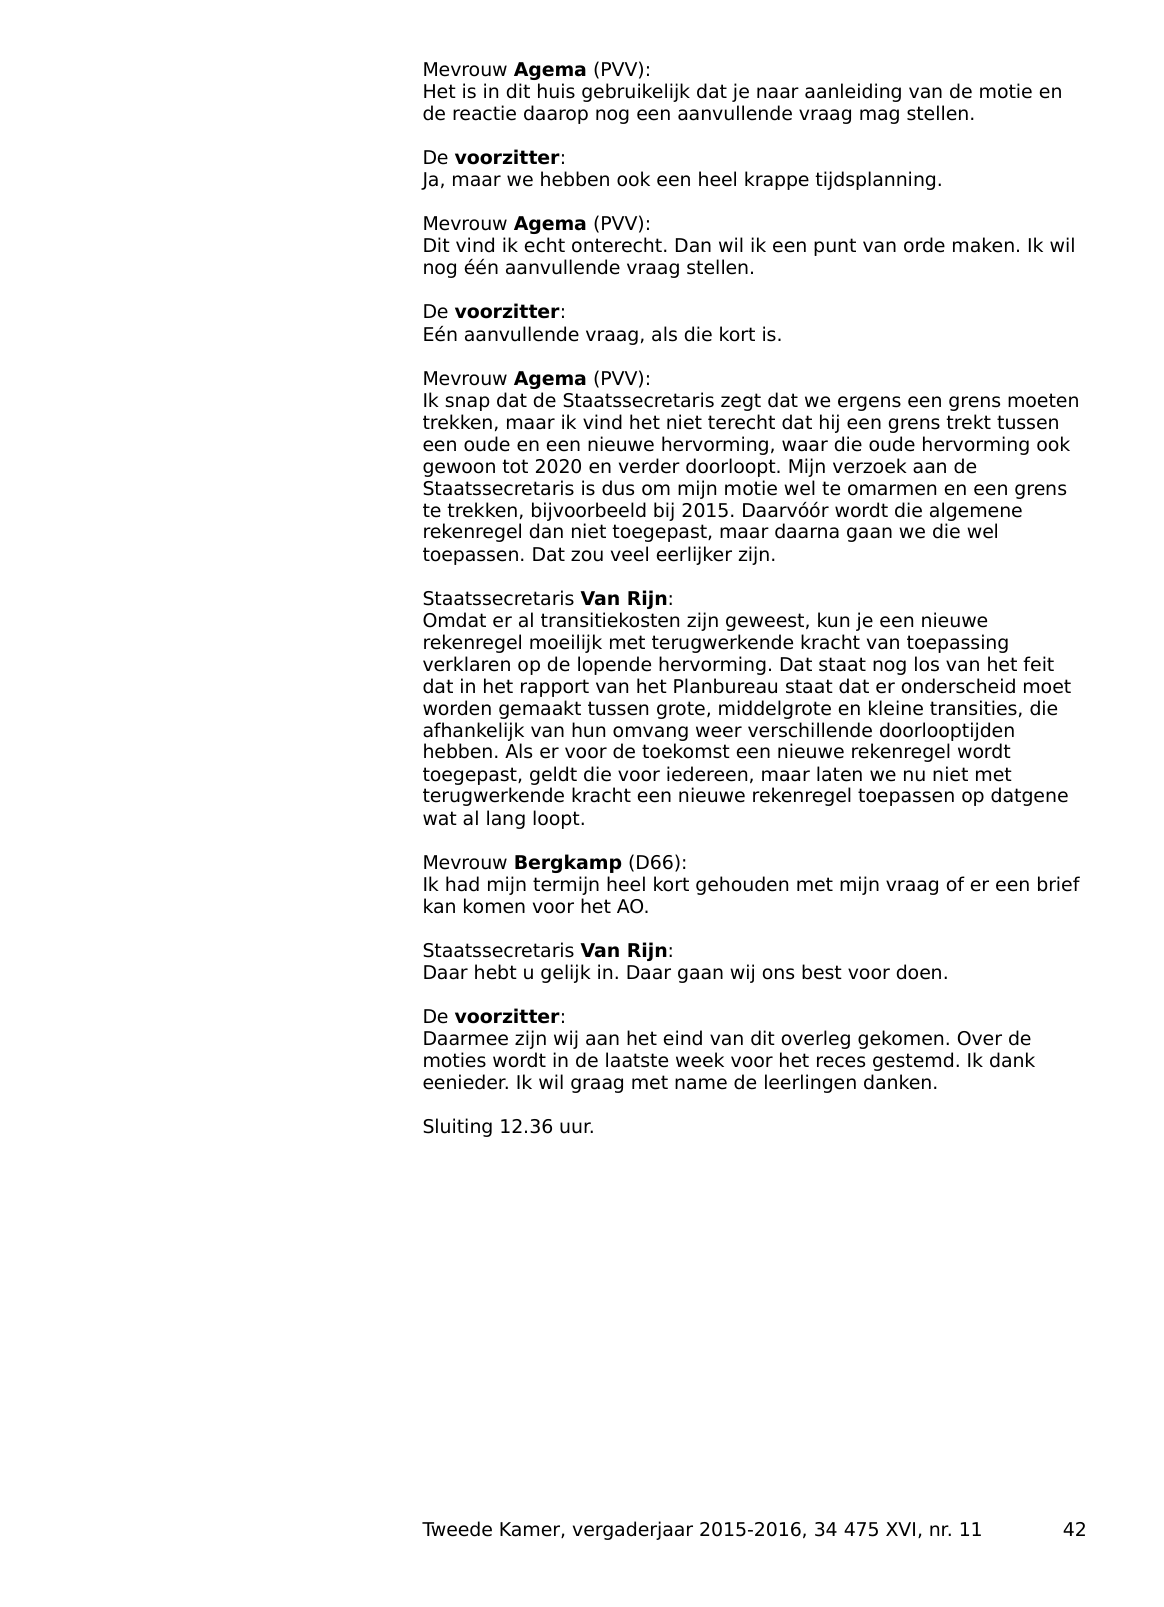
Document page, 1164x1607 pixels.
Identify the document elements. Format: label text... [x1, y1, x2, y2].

text Daarmee zijn wij aan het eind van dit overleg gekomen. Over de moties wordt in de laatste week voor het reces gestemd. Ik dank eenieder. Ik wil graag met name de leerlingen danken. [422, 1028, 1087, 1094]
text Mevrouw Agema (PVV): [422, 213, 1087, 235]
text Staatssecretaris Van Rijn: [422, 588, 1087, 609]
text De voorzitter: [422, 147, 1087, 169]
text Eén aanvullende vraag, als die kort is. [422, 323, 1087, 345]
text Het is in dit huis gebruikelijk dat je naar aanleiding van de motie en de reactie daarop nog een aanvullende vraag mag stellen. [422, 81, 1087, 125]
text De voorzitter: [422, 1006, 1087, 1028]
text Mevrouw Agema (PVV): [422, 59, 1087, 81]
text Mevrouw Bergkamp (D66): [422, 852, 1087, 873]
text Ik had mijn termijn heel kort gehouden met mijn vraag of er een brief kan komen voor het AO. [422, 873, 1087, 917]
text Staatssecretaris Van Rijn: [422, 940, 1087, 962]
text Omdat er al transitiekosten zijn geweest, kun je een nieuwe rekenregel moeilijk met terugwerkende kracht van toepassing verklaren op de lopende hervorming. Dat staat nog los van het feit dat in het rapport van het Planbureau staat dat er onderscheid moet worden gemaakt tussen grote, middelgrote en kleine transities, die afhankelijk van hun omvang weer verschillende doorlooptijden hebben. Als er voor de toekomst een nieuwe rekenregel wordt toegepast, geldt die voor iedereen, maar laten we nu niet met terugwerkende kracht een nieuwe rekenregel toepassen op datgene wat al lang loopt. [422, 609, 1087, 829]
text Ik snap dat de Staatssecretaris zegt dat we ergens een grens moeten trekken, maar ik vind het niet terecht dat hij een grens trekt tussen een oude en een nieuwe hervorming, waar die oude hervorming ook gewoon tot 2020 en verder doorloopt. Mijn verzoek aan de Staatssecretaris is dus om mijn motie wel te omarmen en een grens te trekken, bijvoorbeeld bij 2015. Daarvóór wordt die algemene rekenregel dan niet toegepast, maar daarna gaan we die wel toepassen. Dat zou veel eerlijker zijn. [422, 389, 1087, 565]
text Mevrouw Agema (PVV): [422, 368, 1087, 389]
text Ja, maar we hebben ook een heel krappe tijdsplanning. [422, 169, 1087, 191]
text Daar hebt u gelijk in. Daar gaan wij ons best voor doen. [422, 962, 1087, 984]
text Sluiting 12.36 uur. [422, 1116, 1087, 1138]
text Dit vind ik echt onterecht. Dan wil ik een punt van orde maken. Ik wil nog één aanvullende vraag stellen. [422, 235, 1087, 279]
text De voorzitter: [422, 301, 1087, 323]
